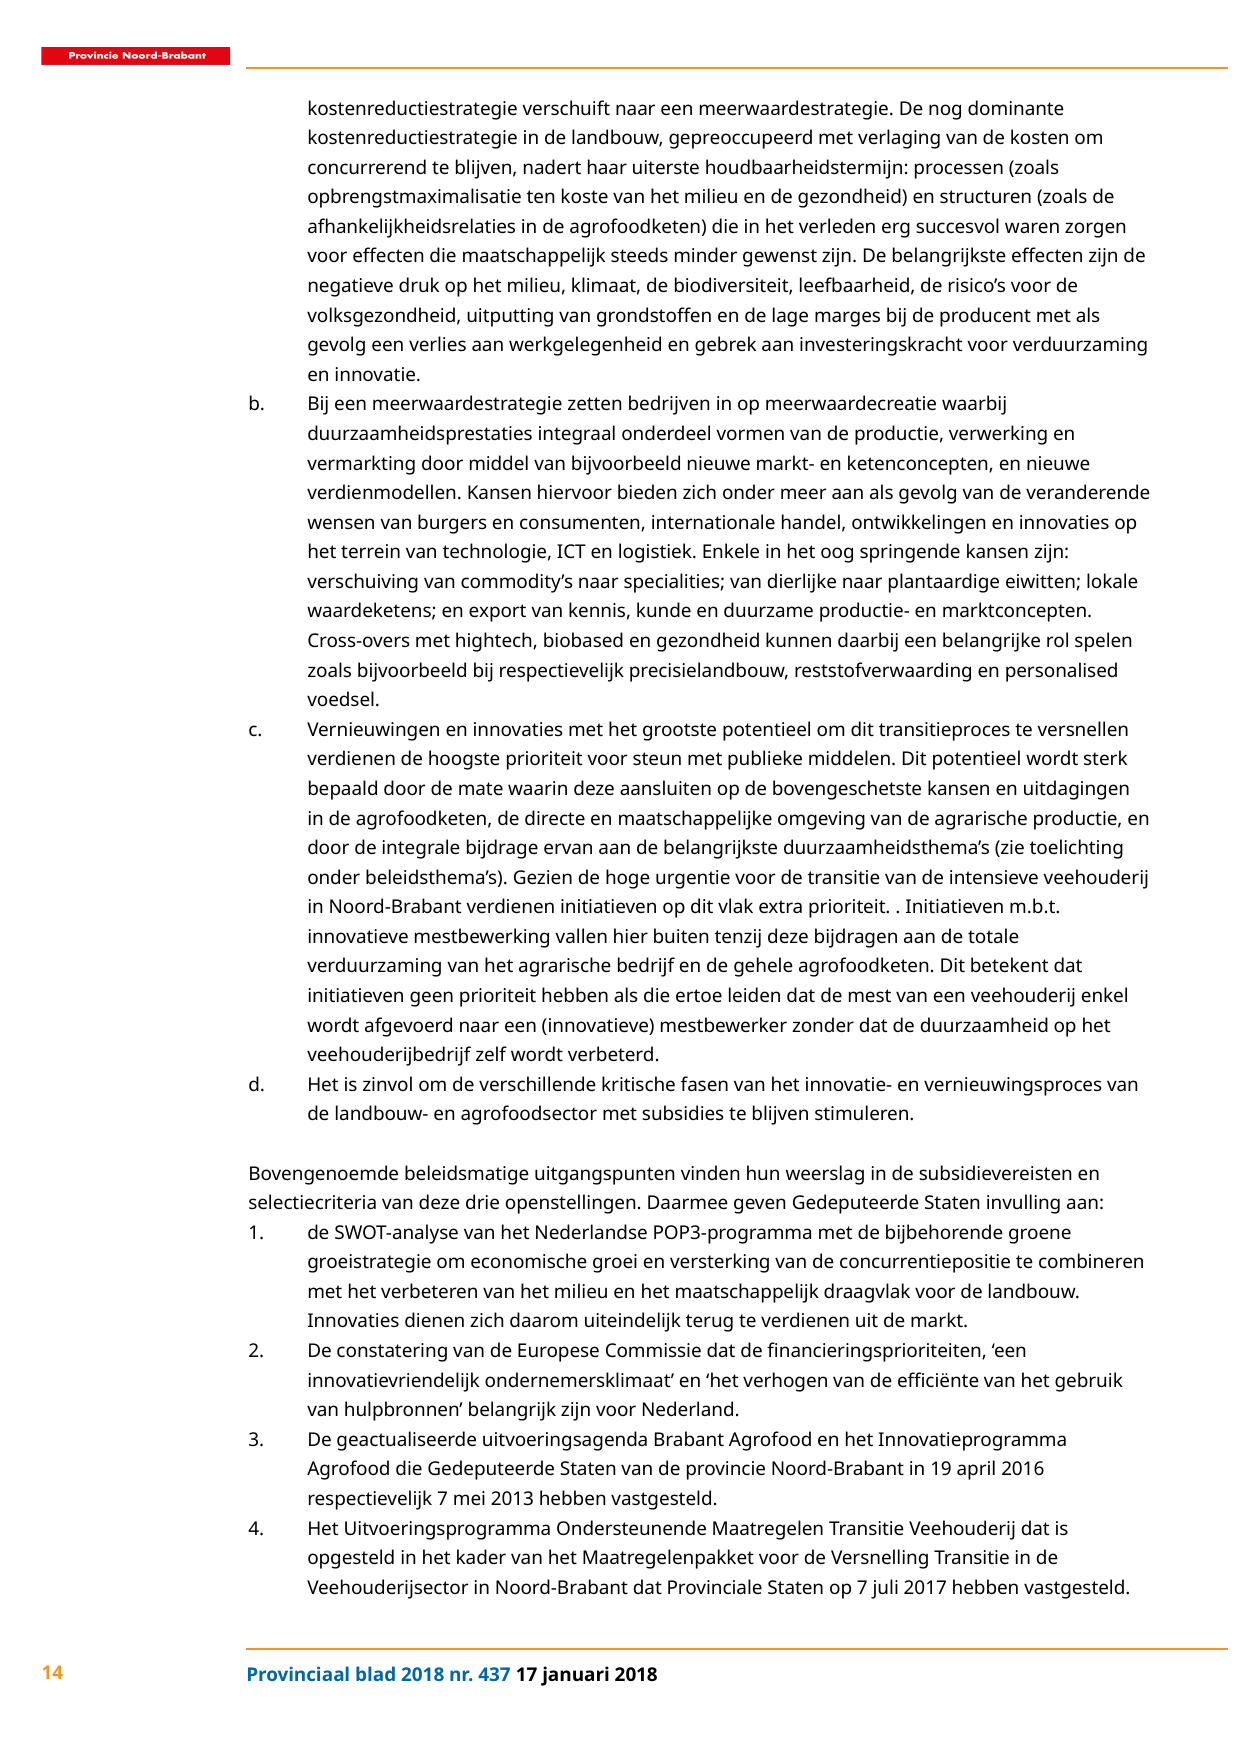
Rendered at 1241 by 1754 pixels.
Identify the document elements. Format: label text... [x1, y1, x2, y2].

list Het Uitvoeringsprogramma Ondersteunende Maatregelen Transitie Veehouderij dat is opgesteld in het kader van het Maatregelenpakket voor de Versnelling Transitie in de Veehouderijsector in Noord-Brabant dat Provinciale Staten op 7 juli 2017 hebben vastgesteld. [248, 1515, 1152, 1600]
list Bij een meerwaardestrategie zetten bedrijven in op meerwaardecreatie waarbij duurzaamheidsprestaties integraal onderdeel vormen van de productie, verwerking en vermarkting door middel van bijvoorbeeld nieuwe markt- en ketenconcepten, en nieuwe verdienmodellen. Kansen hiervoor bieden zich onder meer aan als gevolg van de veranderende wensen van burgers en consumenten, internationale handel, ontwikkelingen en innovaties op het terrein van technologie, ICT en logistiek. Enkele in het oog springende kansen zijn: verschuiving van commodity’s naar specialities; van dierlijke naar plantaardige eiwitten; lokale waardeketens; en export van kennis, kunde en duurzame productie- en marktconcepten. Cross-overs met hightech, biobased en gezondheid kunnen daarbij een belangrijke rol spelen zoals bijvoorbeeld bij respectievelijk precisielandbouw, reststofverwaarding en personalised voedsel. [248, 391, 1152, 712]
text Bovengenoemde beleidsmatige uitgangspunten vinden hun weerslag in de subsidievereisten en selectiecriteria van deze drie openstellingen. Daarmee geven Gedeputeerde Staten invulling aan: [248, 1160, 1152, 1215]
picture [41, 47, 231, 65]
list de SWOT-analyse van het Nederlandse POP3-programma met de bijbehorende groene groeistrategie om economische groei en versterking van de concurrentiepositie te combineren met het verbeteren van het milieu en het maatschappelijk draagvlak voor de landbouw. Innovaties dienen zich daarom uiteindelijk terug te verdienen uit de markt. [248, 1219, 1152, 1333]
list De constatering van de Europese Commissie dat de financieringsprioriteiten, ‘een innovatievriendelijk ondernemersklimaat’ en ‘het verhogen van de efficiënte van het gebruik van hulpbronnen’ belangrijk zijn voor Nederland. [248, 1337, 1152, 1422]
list Vernieuwingen en innovaties met het grootste potentieel om dit transitieproces te versnellen verdienen de hoogste prioriteit voor steun met publieke middelen. Dit potentieel wordt sterk bepaald door de mate waarin deze aansluiten op de bovengeschetste kansen en uitdagingen in de agrofoodketen, de directe en maatschappelijke omgeving van de agrarische productie, en door de integrale bijdrage ervan aan de belangrijkste duurzaamheidsthema’s (zie toelichting onder beleidsthema’s). Gezien de hoge urgentie voor de transitie van de intensieve veehouderij in Noord-Brabant verdienen initiatieven op dit vlak extra prioriteit. . Initiatieven m.b.t. innovatieve mestbewerking vallen hier buiten tenzij deze bijdragen aan de totale verduurzaming van het agrarische bedrijf en de gehele agrofoodketen. Dit betekent dat initiatieven geen prioriteit hebben als die ertoe leiden dat de mest van een veehouderij enkel wordt afgevoerd naar een (innovatieve) mestbewerker zonder dat de duurzaamheid op het veehouderijbedrijf zelf wordt verbeterd. [248, 716, 1152, 1067]
list kostenreductiestrategie verschuift naar een meerwaardestrategie. De nog dominante kostenreductiestrategie in de landbouw, gepreoccupeerd met verlaging van de kosten om concurrerend te blijven, nadert haar uiterste houdbaarheidstermijn: processen (zoals opbrengstmaximalisatie ten koste van het milieu en de gezondheid) en structuren (zoals de afhankelijkheidsrelaties in de agrofoodketen) die in het verleden erg succesvol waren zorgen voor effecten die maatschappelijk steeds minder gewenst zijn. De belangrijkste effecten zijn de negatieve druk op het milieu, klimaat, de biodiversiteit, leefbaarheid, de risico’s voor de volksgezondheid, uitputting van grondstoffen en de lage marges bij de producent met als gevolg een verlies aan werkgelegenheid en gebrek aan investeringskracht voor verduurzaming en innovatie. [248, 95, 1152, 387]
list De geactualiseerde uitvoeringsagenda Brabant Agrofood en het Innovatieprogramma Agrofood die Gedeputeerde Staten van de provincie Noord-Brabant in 19 april 2016 respectievelijk 7 mei 2013 hebben vastgesteld. [248, 1426, 1152, 1511]
list Het is zinvol om de verschillende kritische fasen van het innovatie- en vernieuwingsproces van de landbouw- en agrofoodsector met subsidies te blijven stimuleren. [248, 1071, 1152, 1126]
